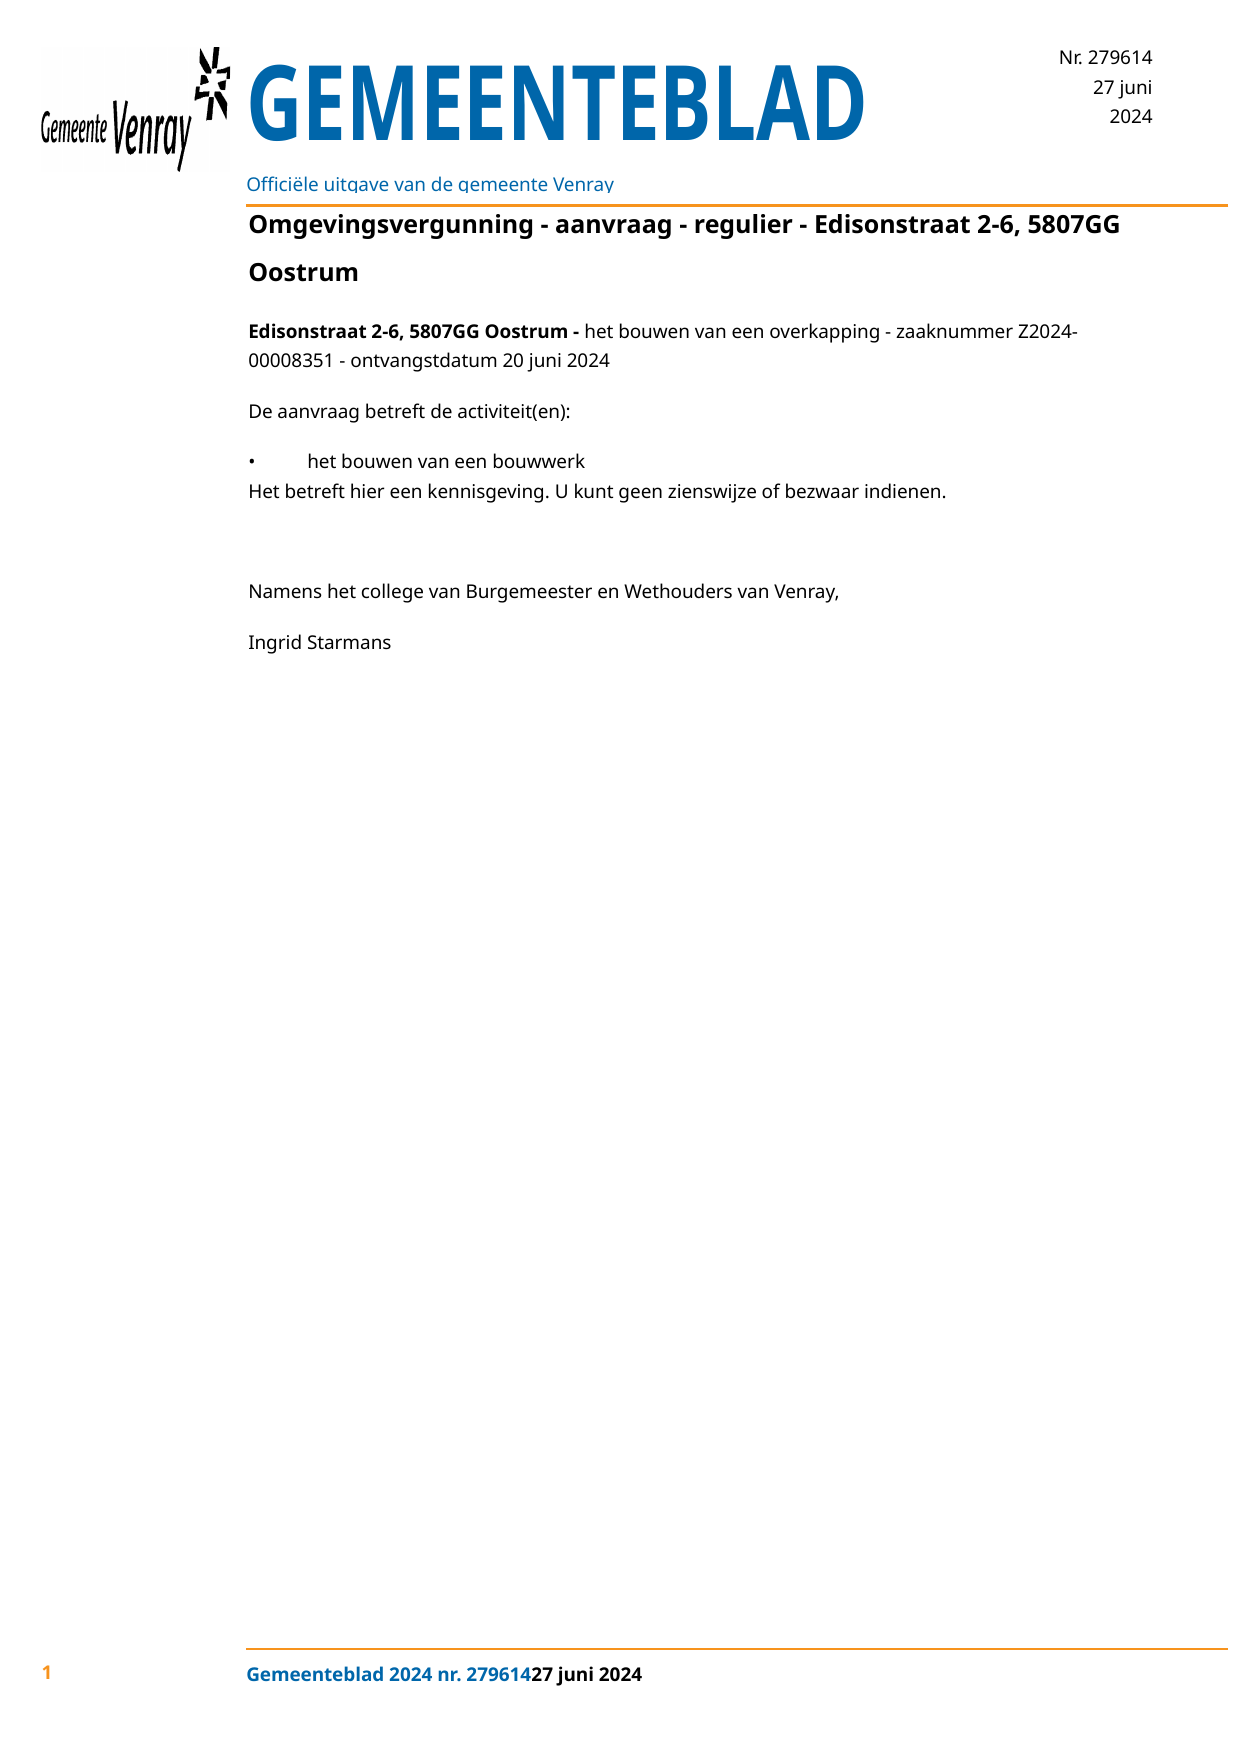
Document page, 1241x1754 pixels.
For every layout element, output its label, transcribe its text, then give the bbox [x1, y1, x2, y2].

text Het betreft hier een kennisgeving. U kunt geen zienswijze of bezwaar indienen. [248, 478, 1152, 504]
picture [41, 47, 231, 172]
text Edisonstraat 2-6, 5807GG Oostrum - het bouwen van een overkapping - zaaknummer Z2024-00008351 - ontvangstdatum 20 juni 2024 [248, 318, 1152, 373]
text Namens het college van Burgemeester en Wethouders van Venray, [248, 579, 1152, 604]
text De aanvraag betreft de activiteit(en): [248, 398, 1152, 424]
text Omgevingsvergunning - aanvraag - regulier - Edisonstraat 2-6, 5807GG Oostrum [248, 207, 1152, 288]
list het bouwen van een bouwwerk [248, 448, 1152, 474]
text Ingrid Starmans [248, 629, 1152, 655]
